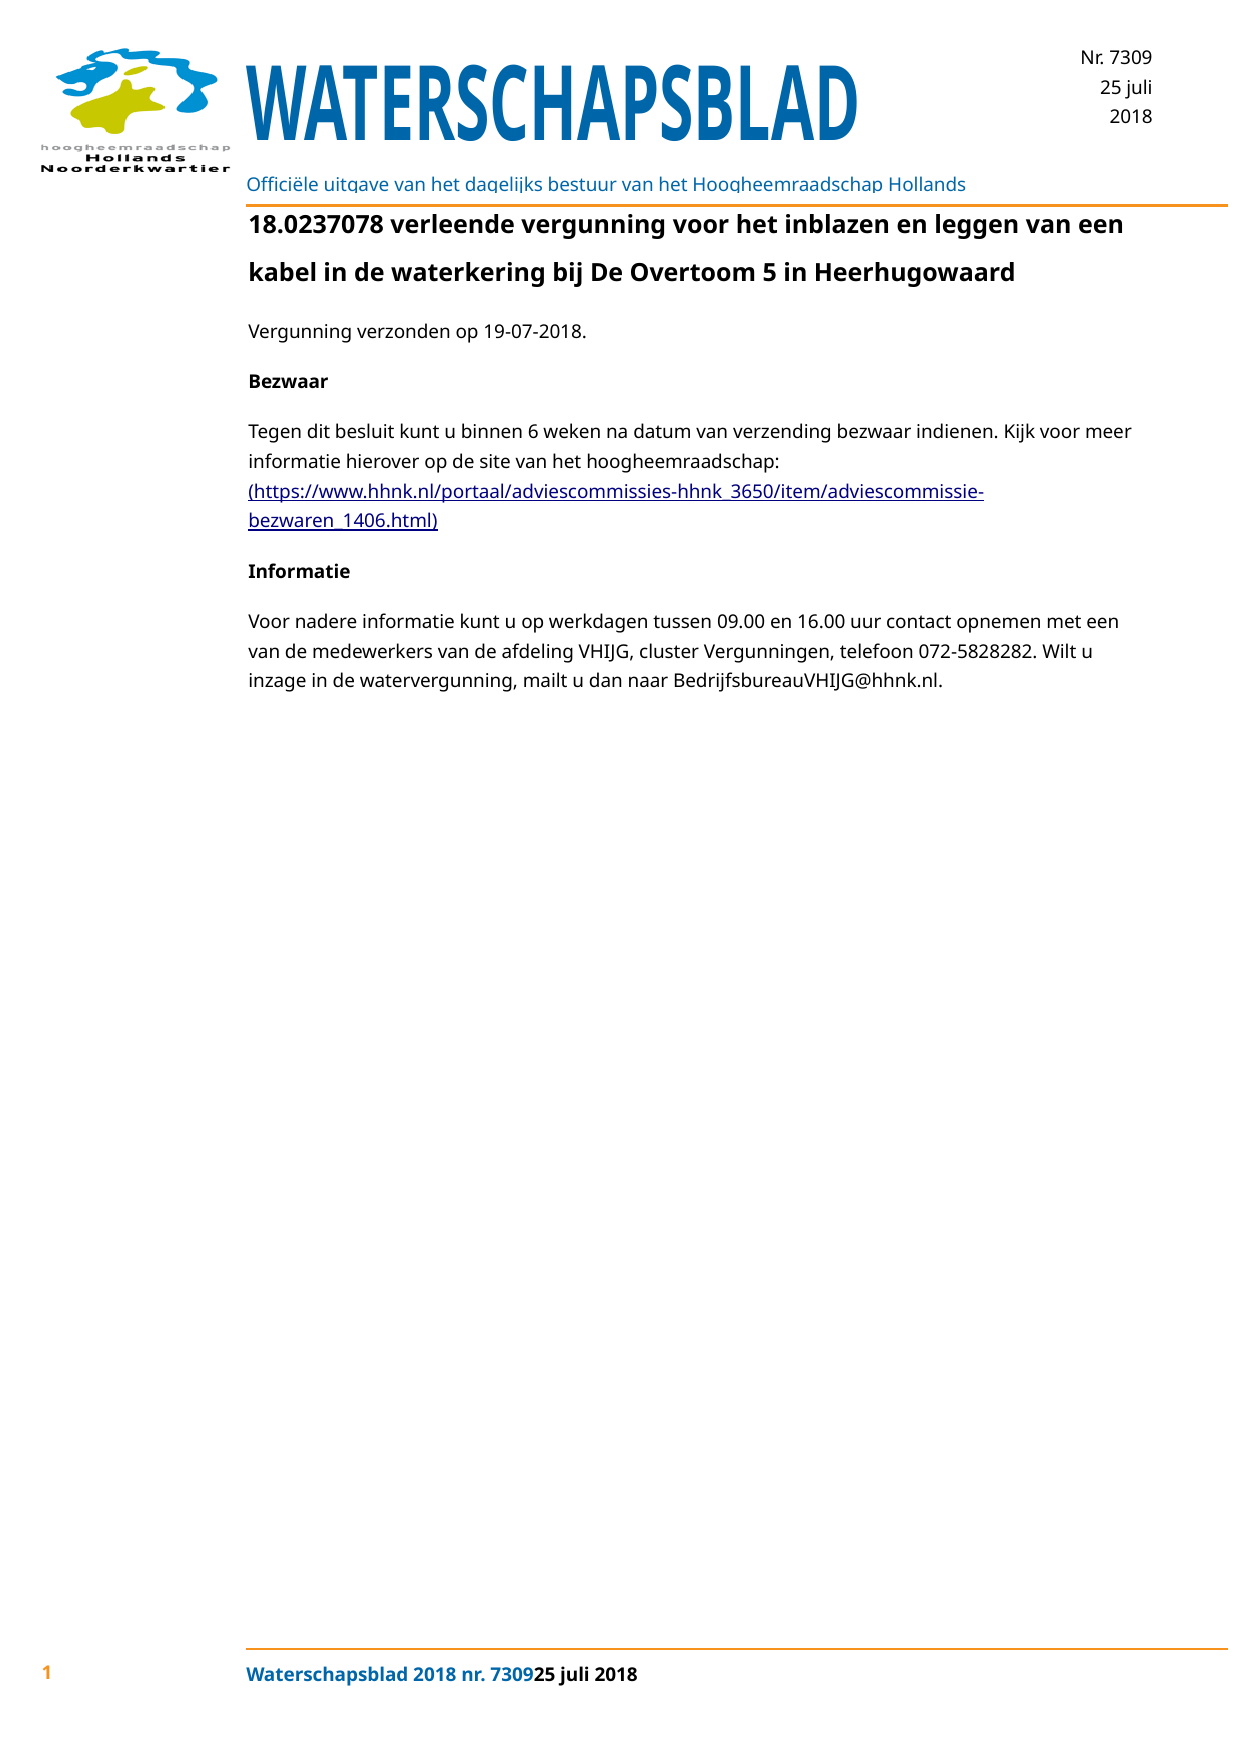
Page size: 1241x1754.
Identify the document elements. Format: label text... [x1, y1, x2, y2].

text 18.0237078 verleende vergunning voor het inblazen en leggen van een kabel in de waterkering bij De Overtoom 5 in Heerhugowaard [248, 207, 1152, 288]
text Voor nadere informatie kunt u op werkdagen tussen 09.00 en 16.00 uur contact opnemen met een van de medewerkers van de afdeling VHIJG, cluster Vergunningen, telefoon 072-5828282. Wilt u inzage in de watervergunning, mailt u dan naar BedrijfsbureauVHIJG@hhnk.nl. [248, 608, 1152, 693]
text Informatie [248, 558, 1152, 584]
text Bezwaar [248, 368, 1152, 394]
text Tegen dit besluit kunt u binnen 6 weken na datum van verzending bezwaar indienen. Kijk voor meer informatie hierover op de site van het hoogheemraadschap: (https://www.hhnk.nl/portaal/adviescommissies-hhnk_3650/item/adviescommissie-bezwaren_1406.html) [248, 419, 1152, 533]
text Vergunning verzonden op 19-07-2018. [248, 318, 1152, 344]
picture [41, 47, 231, 172]
